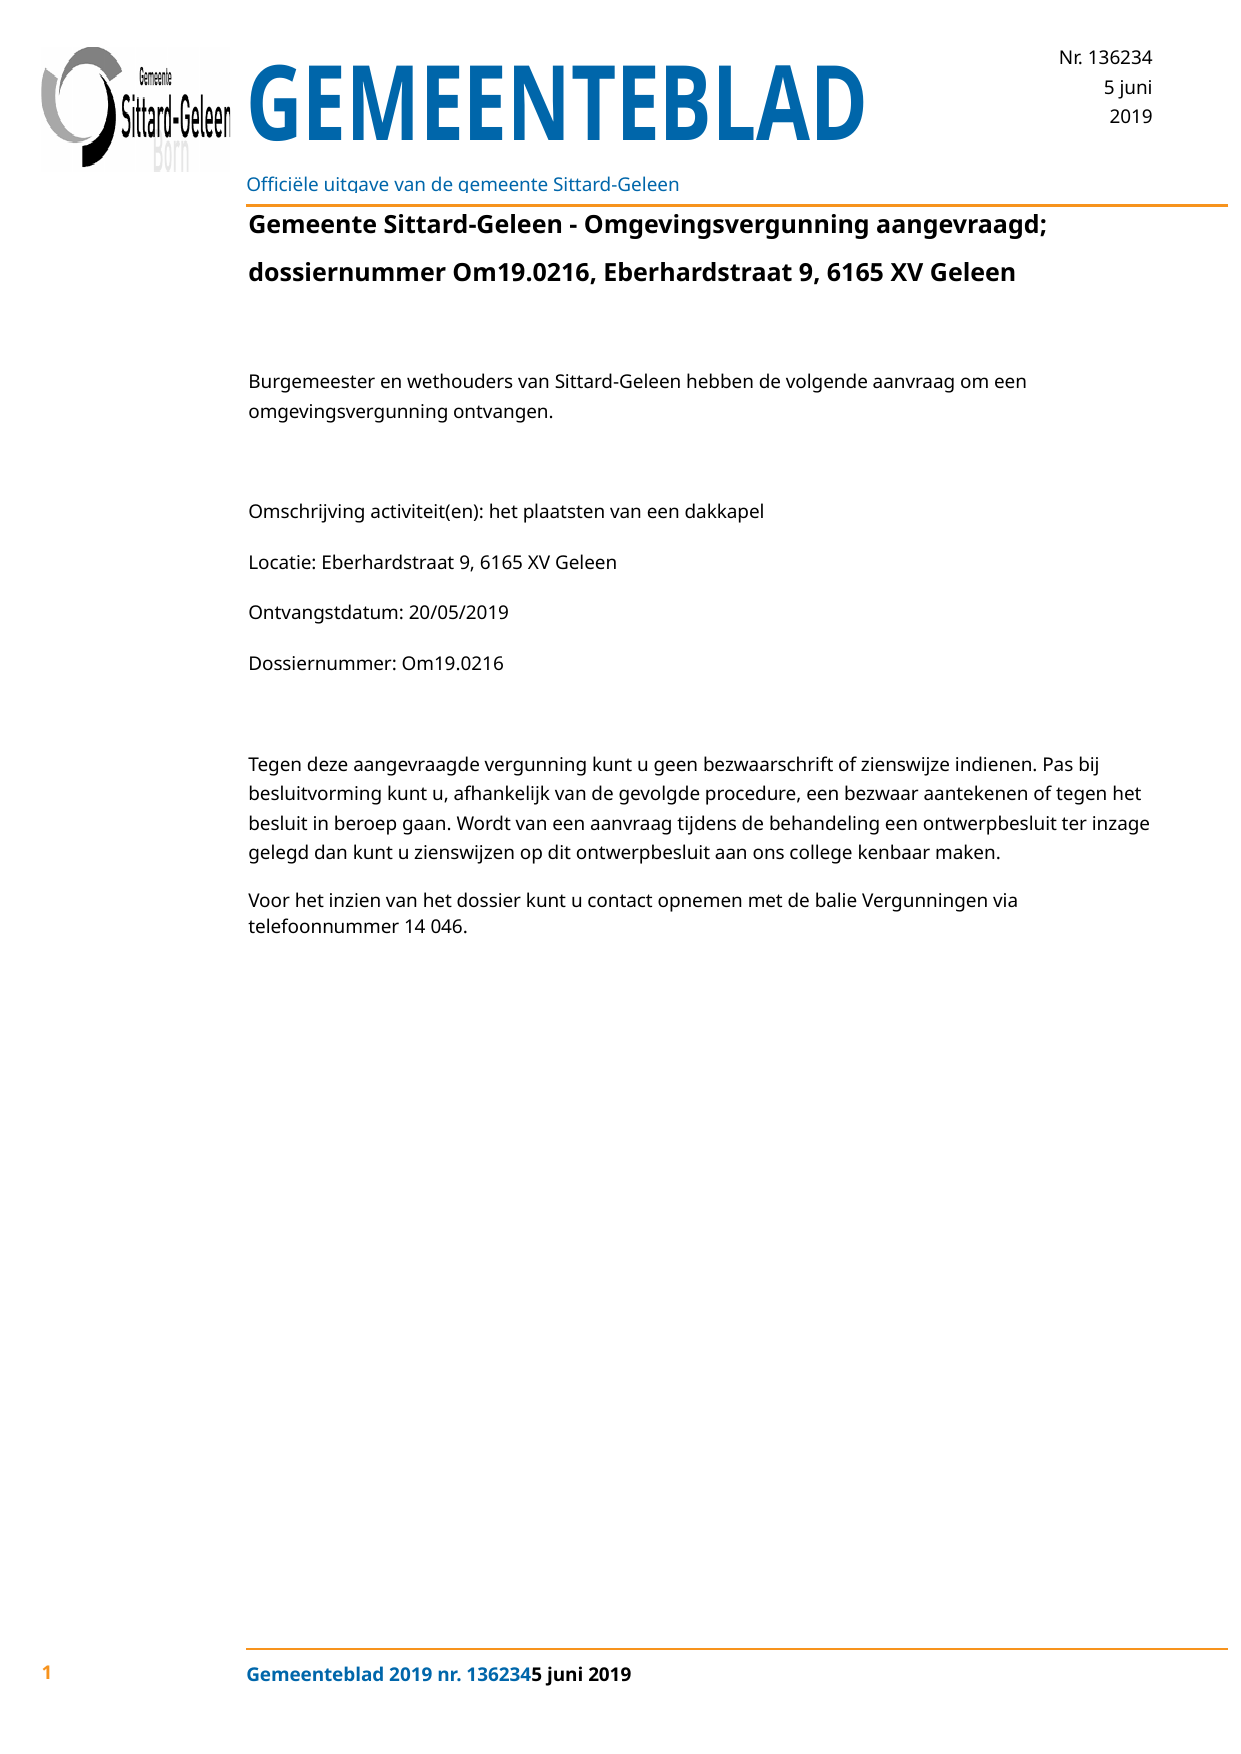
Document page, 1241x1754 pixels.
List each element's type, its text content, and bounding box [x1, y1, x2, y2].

text Voor het inzien van het dossier kunt u contact opnemen met de balie Vergunningen via telefoonnummer 14 046. [248, 887, 1152, 939]
text Omschrijving activiteit(en): het plaatsten van een dakkapel [248, 499, 1152, 524]
picture [41, 47, 231, 172]
text Tegen deze aangevraagde vergunning kunt u geen bezwaarschrift of zienswijze indienen. Pas bij besluitvorming kunt u, afhankelijk van de gevolgde procedure, een bezwaar aantekenen of tegen het besluit in beroep gaan. Wordt van een aanvraag tijdens de behandeling een ontwerpbesluit ter inzage gelegd dan kunt u zienswijzen op dit ontwerpbesluit aan ons college kenbaar maken. [248, 751, 1152, 865]
text Gemeente Sittard-Geleen - Omgevingsvergunning aangevraagd; dossiernummer Om19.0216, Eberhardstraat 9, 6165 XV Geleen [248, 207, 1152, 288]
text Ontvangstdatum: 20/05/2019 [248, 599, 1152, 625]
text Burgemeester en wethouders van Sittard-Geleen hebben de volgende aanvraag om een omgevingsvergunning ontvangen. [248, 368, 1152, 424]
text Dossiernummer: Om19.0216 [248, 650, 1152, 676]
text Locatie: Eberhardstraat 9, 6165 XV Geleen [248, 549, 1152, 575]
